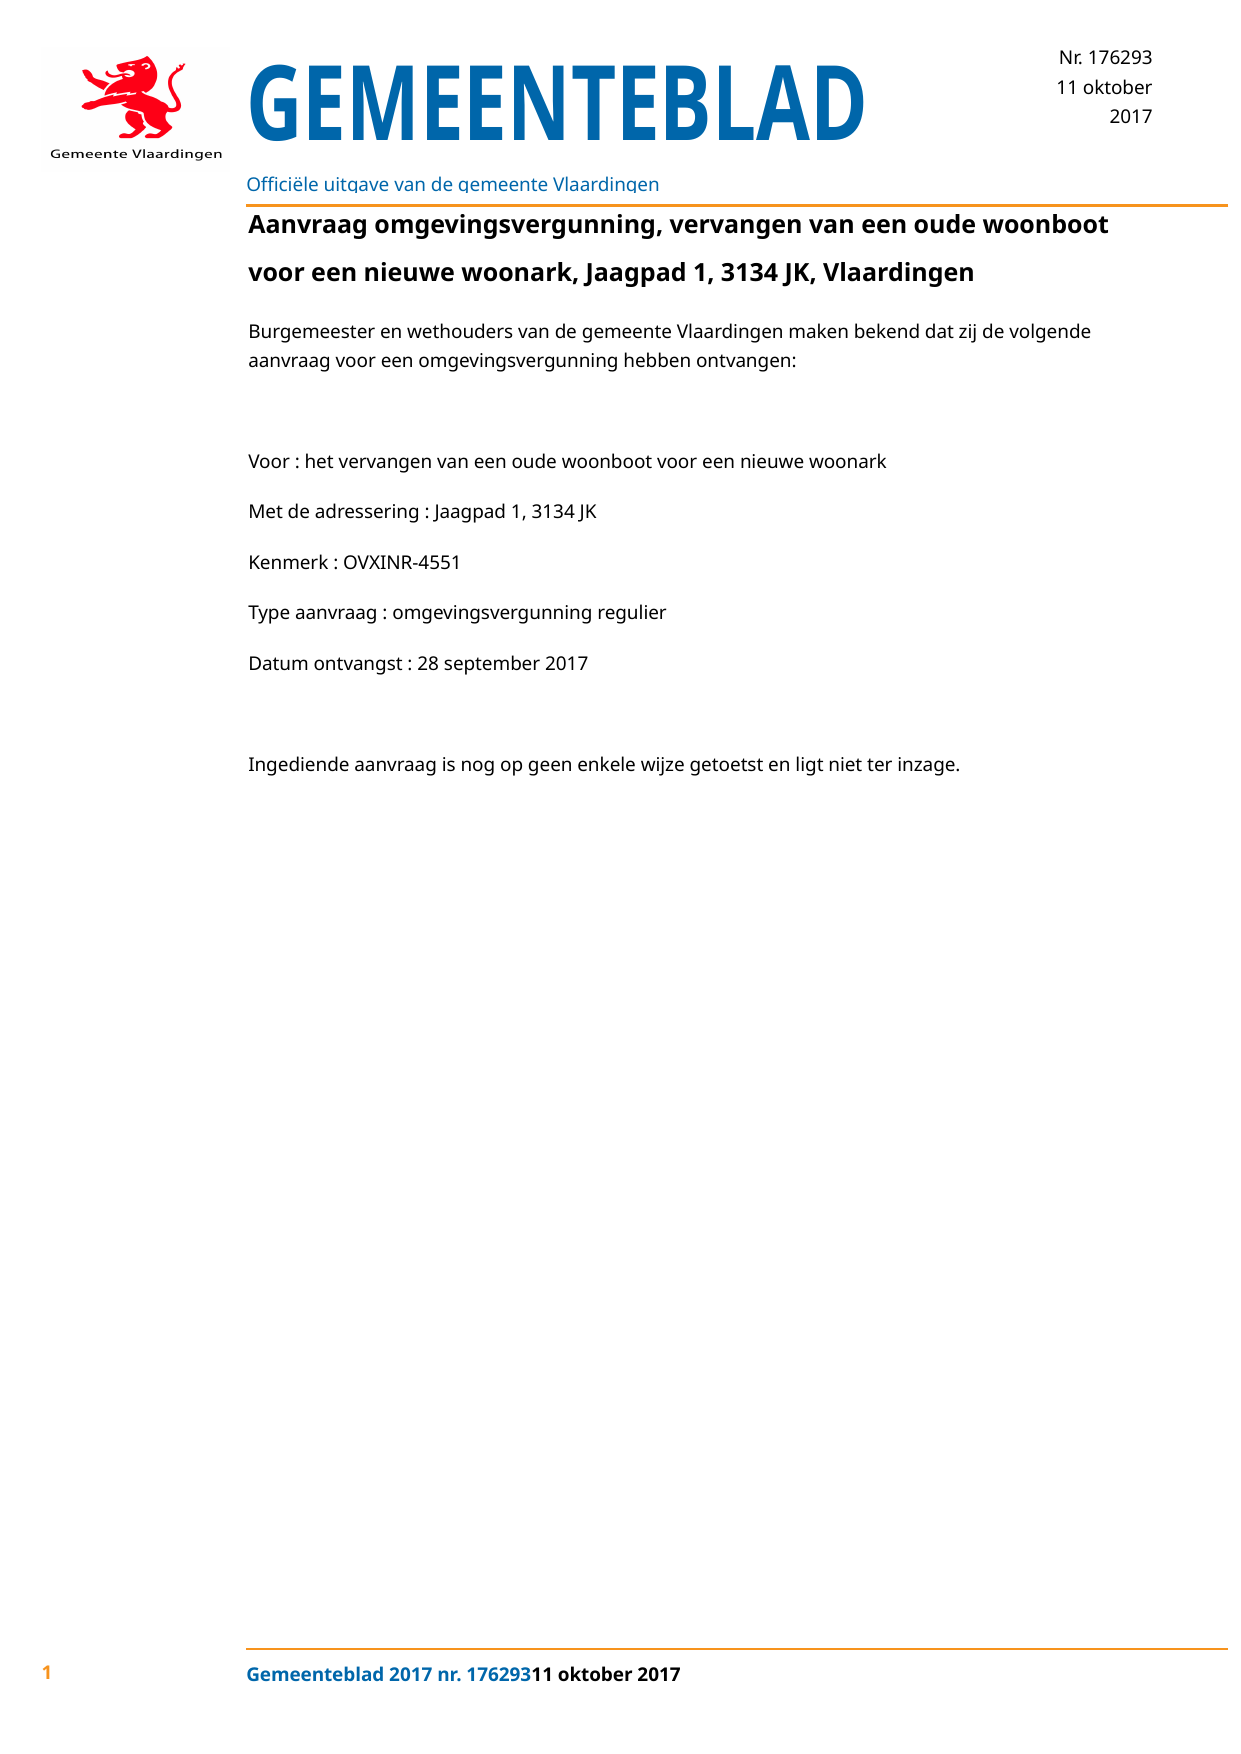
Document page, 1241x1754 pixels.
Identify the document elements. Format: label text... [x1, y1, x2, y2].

text Type aanvraag : omgevingsvergunning regulier [248, 599, 1152, 625]
text Datum ontvangst : 28 september 2017 [248, 650, 1152, 676]
text Aanvraag omgevingsvergunning, vervangen van een oude woonboot voor een nieuwe woonark, Jaagpad 1, 3134 JK, Vlaardingen [248, 207, 1152, 288]
text Met de adressering : Jaagpad 1, 3134 JK [248, 499, 1152, 524]
text Voor : het vervangen van een oude woonboot voor een nieuwe woonark [248, 448, 1152, 474]
text Kenmerk : OVXINR-4551 [248, 549, 1152, 575]
text Burgemeester en wethouders van de gemeente Vlaardingen maken bekend dat zij de volgende aanvraag voor een omgevingsvergunning hebben ontvangen: [248, 318, 1152, 373]
picture [41, 47, 231, 172]
text Ingediende aanvraag is nog op geen enkele wijze getoetst en ligt niet ter inzage. [248, 751, 1152, 777]
